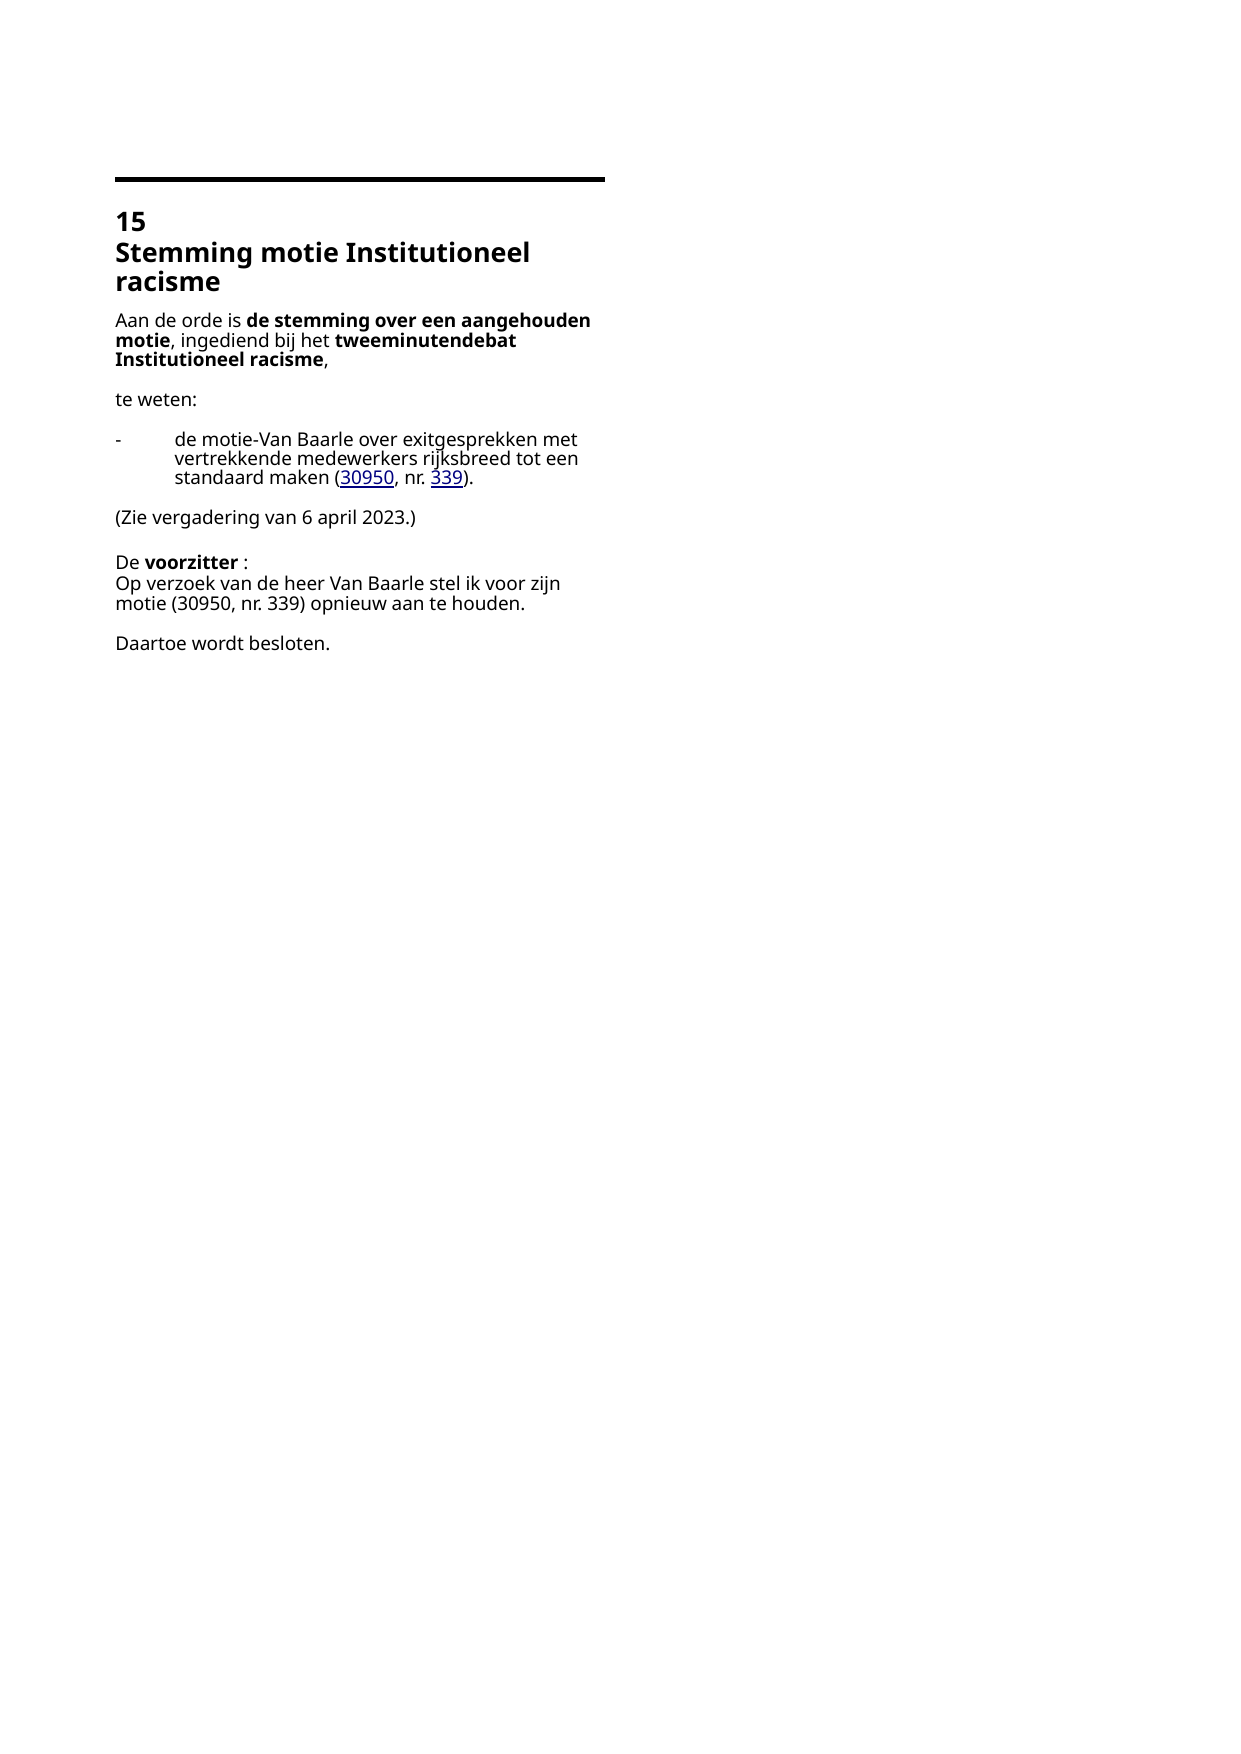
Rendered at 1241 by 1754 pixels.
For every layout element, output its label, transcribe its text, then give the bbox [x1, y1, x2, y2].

list de motie-Van Baarle over exitgesprekken met vertrekkende medewerkers rijksbreed tot een standaard maken (30950, nr. 339). [115, 431, 605, 489]
text Aan de orde is de stemming over een aangehouden motie, ingediend bij het tweeminutendebat Institutioneel racisme, [115, 312, 605, 370]
text 15 [115, 203, 605, 239]
text De voorzitter : [115, 549, 605, 575]
text te weten: [115, 391, 605, 410]
text Op verzoek van de heer Van Baarle stel ik voor zijn motie (30950, nr. 339) opnieuw aan te houden. [115, 575, 605, 614]
text Stemming motie Institutioneel racisme [115, 239, 605, 312]
text Daartoe wordt besloten. [115, 634, 605, 654]
text (Zie vergadering van 6 april 2023.) [115, 509, 605, 529]
